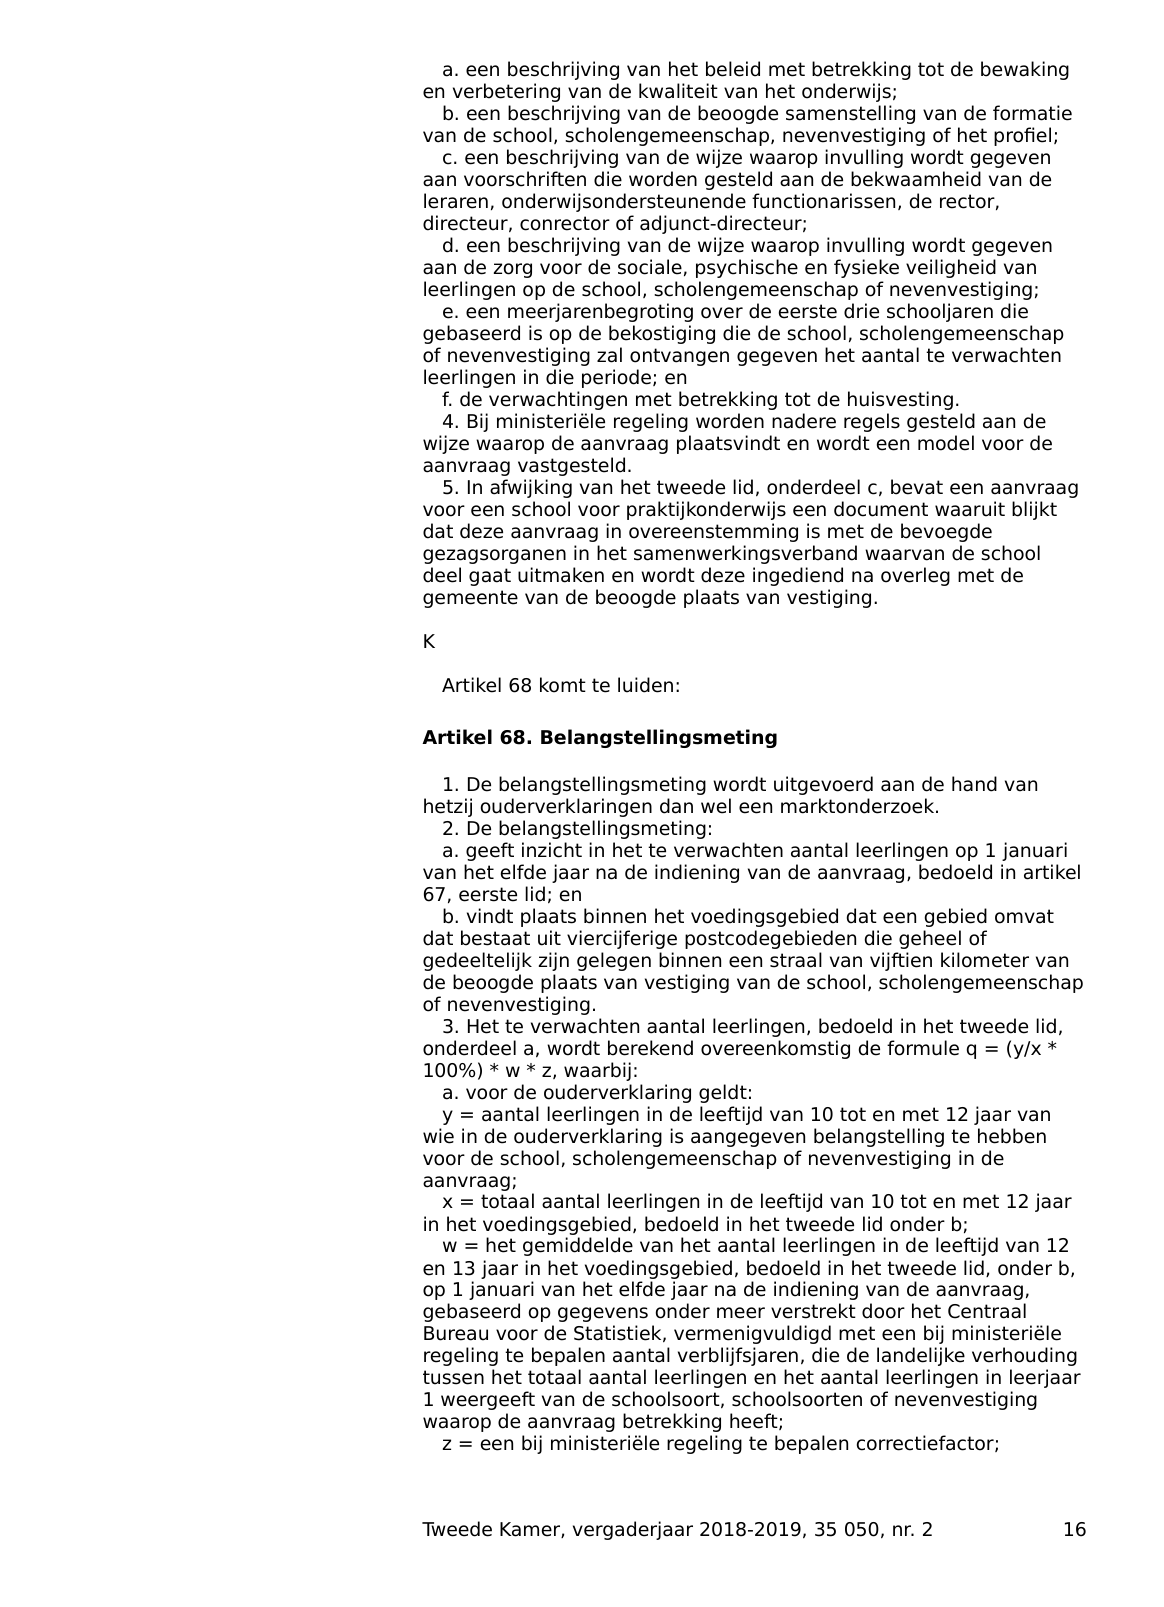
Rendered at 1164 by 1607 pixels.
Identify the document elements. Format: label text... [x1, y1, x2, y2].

text Artikel 68 komt te luiden: [422, 675, 1087, 697]
text a. geeft inzicht in het te verwachten aantal leerlingen op 1 januari van het elfde jaar na de indiening van de aanvraag, bedoeld in artikel 67, eerste lid; en [422, 840, 1087, 906]
subtitle Artikel 68. Belangstellingsmeting [422, 727, 1087, 749]
text 4. Bij ministeriële regeling worden nadere regels gesteld aan de wijze waarop de aanvraag plaatsvindt en wordt een model voor de aanvraag vastgesteld. [422, 411, 1087, 477]
text a. een beschrijving van het beleid met betrekking tot de bewaking en verbetering van de kwaliteit van het onderwijs; [422, 59, 1087, 103]
text b. een beschrijving van de beoogde samenstelling van de formatie van de school, scholengemeenschap, nevenvestiging of het profiel; [422, 103, 1087, 147]
text y = aantal leerlingen in de leeftijd van 10 tot en met 12 jaar van wie in de ouderverklaring is aangegeven belangstelling te hebben voor de school, scholengemeenschap of nevenvestiging in de aanvraag; [422, 1103, 1087, 1191]
text e. een meerjarenbegroting over de eerste drie schooljaren die gebaseerd is op de bekostiging die de school, scholengemeenschap of nevenvestiging zal ontvangen gegeven het aantal te verwachten leerlingen in die periode; en [422, 301, 1087, 389]
text f. de verwachtingen met betrekking tot de huisvesting. [422, 389, 1087, 411]
text d. een beschrijving van de wijze waarop invulling wordt gegeven aan de zorg voor de sociale, psychische en fysieke veiligheid van leerlingen op de school, scholengemeenschap of nevenvestiging; [422, 235, 1087, 301]
text K [422, 631, 1087, 653]
text 3. Het te verwachten aantal leerlingen, bedoeld in het tweede lid, onderdeel a, wordt berekend overeenkomstig de formule q = (y/x * 100%) * w * z, waarbij: [422, 1016, 1087, 1082]
text c. een beschrijving van de wijze waarop invulling wordt gegeven aan voorschriften die worden gesteld aan de bekwaamheid van de leraren, onderwijsondersteunende functionarissen, de rector, directeur, conrector of adjunct-directeur; [422, 147, 1087, 235]
text 1. De belangstellingsmeting wordt uitgevoerd aan de hand van hetzij ouderverklaringen dan wel een marktonderzoek. [422, 774, 1087, 818]
text x = totaal aantal leerlingen in de leeftijd van 10 tot en met 12 jaar in het voedingsgebied, bedoeld in het tweede lid onder b; [422, 1191, 1087, 1235]
text w = het gemiddelde van het aantal leerlingen in de leeftijd van 12 en 13 jaar in het voedingsgebied, bedoeld in het tweede lid, onder b, op 1 januari van het elfde jaar na de indiening van de aanvraag, gebaseerd op gegevens onder meer verstrekt door het Centraal Bureau voor de Statistiek, vermenigvuldigd met een bij ministeriële regeling te bepalen aantal verblijfsjaren, die de landelijke verhouding tussen het totaal aantal leerlingen en het aantal leerlingen in leerjaar 1 weergeeft van de schoolsoort, schoolsoorten of nevenvestiging waarop de aanvraag betrekking heeft; [422, 1235, 1087, 1433]
text a. voor de ouderverklaring geldt: [422, 1082, 1087, 1103]
text b. vindt plaats binnen het voedingsgebied dat een gebied omvat dat bestaat uit viercijferige postcodegebieden die geheel of gedeeltelijk zijn gelegen binnen een straal van vijftien kilometer van de beoogde plaats van vestiging van de school, scholengemeenschap of nevenvestiging. [422, 906, 1087, 1016]
text 2. De belangstellingsmeting: [422, 818, 1087, 840]
text z = een bij ministeriële regeling te bepalen correctiefactor; [422, 1433, 1087, 1455]
text 5. In afwijking van het tweede lid, onderdeel c, bevat een aanvraag voor een school voor praktijkonderwijs een document waaruit blijkt dat deze aanvraag in overeenstemming is met de bevoegde gezagsorganen in het samenwerkingsverband waarvan de school deel gaat uitmaken en wordt deze ingediend na overleg met de gemeente van de beoogde plaats van vestiging. [422, 477, 1087, 608]
